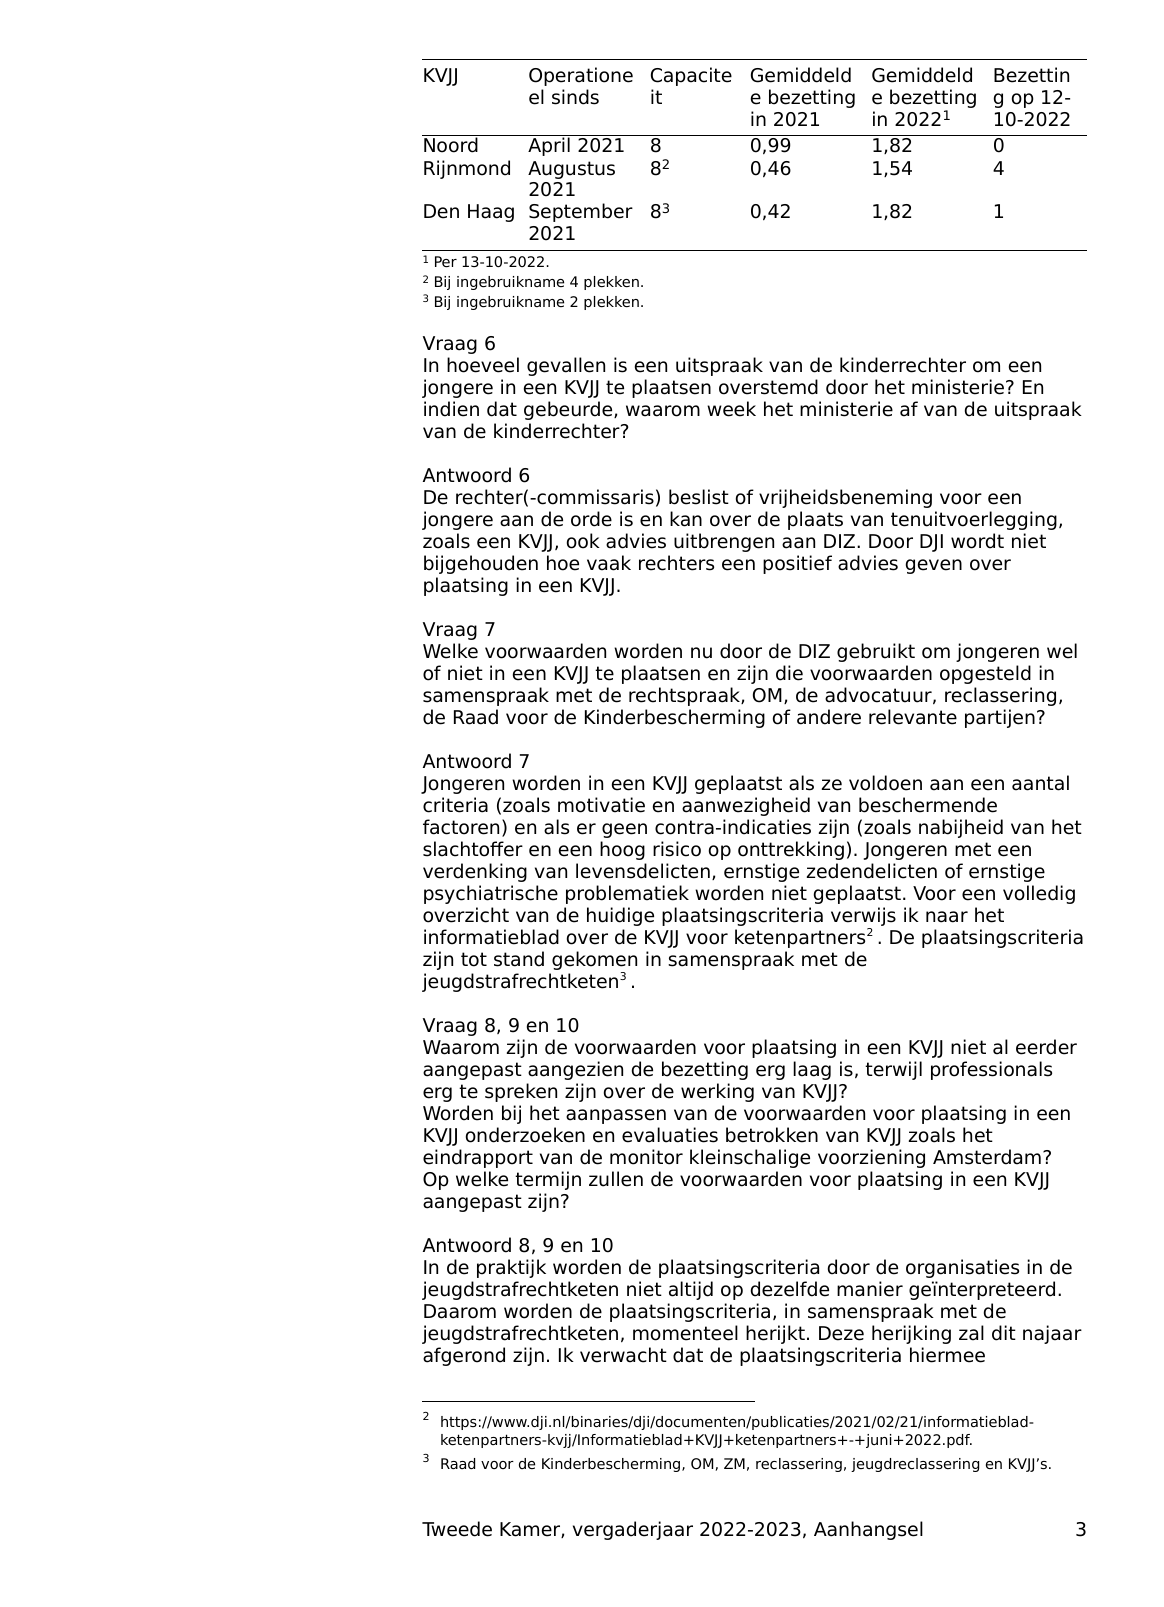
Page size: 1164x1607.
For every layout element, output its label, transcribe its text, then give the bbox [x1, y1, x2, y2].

table_cell 0,46 [744, 158, 865, 201]
table_cell 0,42 [744, 201, 865, 250]
table_header KVJJ [422, 60, 522, 135]
text Vraag 8, 9 en 10 [422, 1015, 1087, 1037]
table_header Operationeel sinds [522, 60, 644, 135]
table_cell April 2021 [522, 136, 644, 157]
text Waarom zijn de voorwaarden voor plaatsing in een KVJJ niet al eerder aangepast aangezien de bezetting erg laag is, terwijl professionals erg te spreken zijn over de werking van KVJJ? [422, 1037, 1087, 1103]
text Op welke termijn zullen de voorwaarden voor plaatsing in een KVJJ aangepast zijn? [422, 1169, 1087, 1213]
text Worden bij het aanpassen van de voorwaarden voor plaatsing in een KVJJ onderzoeken en evaluaties betrokken van KVJJ zoals het eindrapport van de monitor kleinschalige voorziening Amsterdam? [422, 1103, 1087, 1169]
table_header Gemiddelde bezetting in 20221 [865, 60, 987, 135]
table_cell 1,54 [865, 158, 987, 201]
table_cell 83 [644, 201, 743, 250]
text Antwoord 8, 9 en 10 [422, 1235, 1087, 1257]
table_header Capaciteit [644, 60, 743, 135]
table_cell 4 [987, 158, 1087, 201]
table_cell 82 [644, 158, 743, 201]
text De rechter(-commissaris) beslist of vrijheidsbeneming voor een jongere aan de orde is en kan over de plaats van tenuitvoerlegging, zoals een KVJJ, ook advies uitbrengen aan DIZ. Door DJI wordt niet bijgehouden hoe vaak rechters een positief advies geven over plaatsing in een KVJJ. [422, 487, 1087, 597]
text https://www.dji.nl/binaries/dji/documenten/publicaties/2021/02/21/informatieblad-ketenpartners-kvjj/Informatieblad+KVJJ+ketenpartners+-+juni+2022.pdf. [422, 1410, 1087, 1449]
table_cell September 2021 [522, 201, 644, 250]
text Welke voorwaarden worden nu door de DIZ gebruikt om jongeren wel of niet in een KVJJ te plaatsen en zijn die voorwaarden opgesteld in samenspraak met de rechtspraak, OM, de advocatuur, reclassering, de Raad voor de Kinderbescherming of andere relevante partijen? [422, 641, 1087, 729]
table_cell 0,99 [744, 136, 865, 157]
table_cell 1 [987, 201, 1087, 250]
text Vraag 7 [422, 619, 1087, 641]
table_cell 0 [987, 136, 1087, 157]
table_cell 1,82 [865, 201, 987, 250]
text In hoeveel gevallen is een uitspraak van de kinderrechter om een jongere in een KVJJ te plaatsen overstemd door het ministerie? En indien dat gebeurde, waarom week het ministerie af van de uitspraak van de kinderrechter? [422, 354, 1087, 442]
text Raad voor de Kinderbescherming, OM, ZM, reclassering, jeugdreclassering en KVJJ’s. [422, 1452, 1087, 1474]
text In de praktijk worden de plaatsingscriteria door de organisaties in de jeugdstrafrechtketen niet altijd op dezelfde manier geïnterpreteerd. Daarom worden de plaatsingscriteria, in samenspraak met de jeugdstrafrechtketen, momenteel herijkt. Deze herijking zal dit najaar afgerond zijn. Ik verwacht dat de plaatsingscriteria hiermee [422, 1257, 1087, 1367]
table_cell Rijnmond [422, 158, 522, 201]
table_header Bezetting op 12-10-2022 [987, 60, 1087, 135]
table_cell Den Haag [422, 201, 522, 250]
text Antwoord 6 [422, 465, 1087, 487]
table_cell 1 Per 13-10-2022. 2 Bij ingebruikname 4 plekken. 3 Bij ingebruikname 2 plekken. [422, 251, 1087, 310]
table_cell Noord [422, 136, 522, 157]
text Vraag 6 [422, 333, 1087, 354]
table_header Gemiddelde bezetting in 2021 [744, 60, 865, 135]
table_cell Augustus 2021 [522, 158, 644, 201]
text Jongeren worden in een KVJJ geplaatst als ze voldoen aan een aantal criteria (zoals motivatie en aanwezigheid van beschermende factoren) en als er geen contra-indicaties zijn (zoals nabijheid van het slachtoffer en een hoog risico op onttrekking). Jongeren met een verdenking van levensdelicten, ernstige zedendelicten of ernstige psychiatrische problematiek worden niet geplaatst. Voor een volledig overzicht van de huidige plaatsingscriteria verwijs ik naar het informatieblad over de KVJJ voor ketenpartners. De plaatsingscriteria zijn tot stand gekomen in samenspraak met de jeugdstrafrechtketen. [422, 773, 1087, 993]
table_cell 8 [644, 136, 743, 157]
text Antwoord 7 [422, 751, 1087, 773]
table_cell 1,82 [865, 136, 987, 157]
